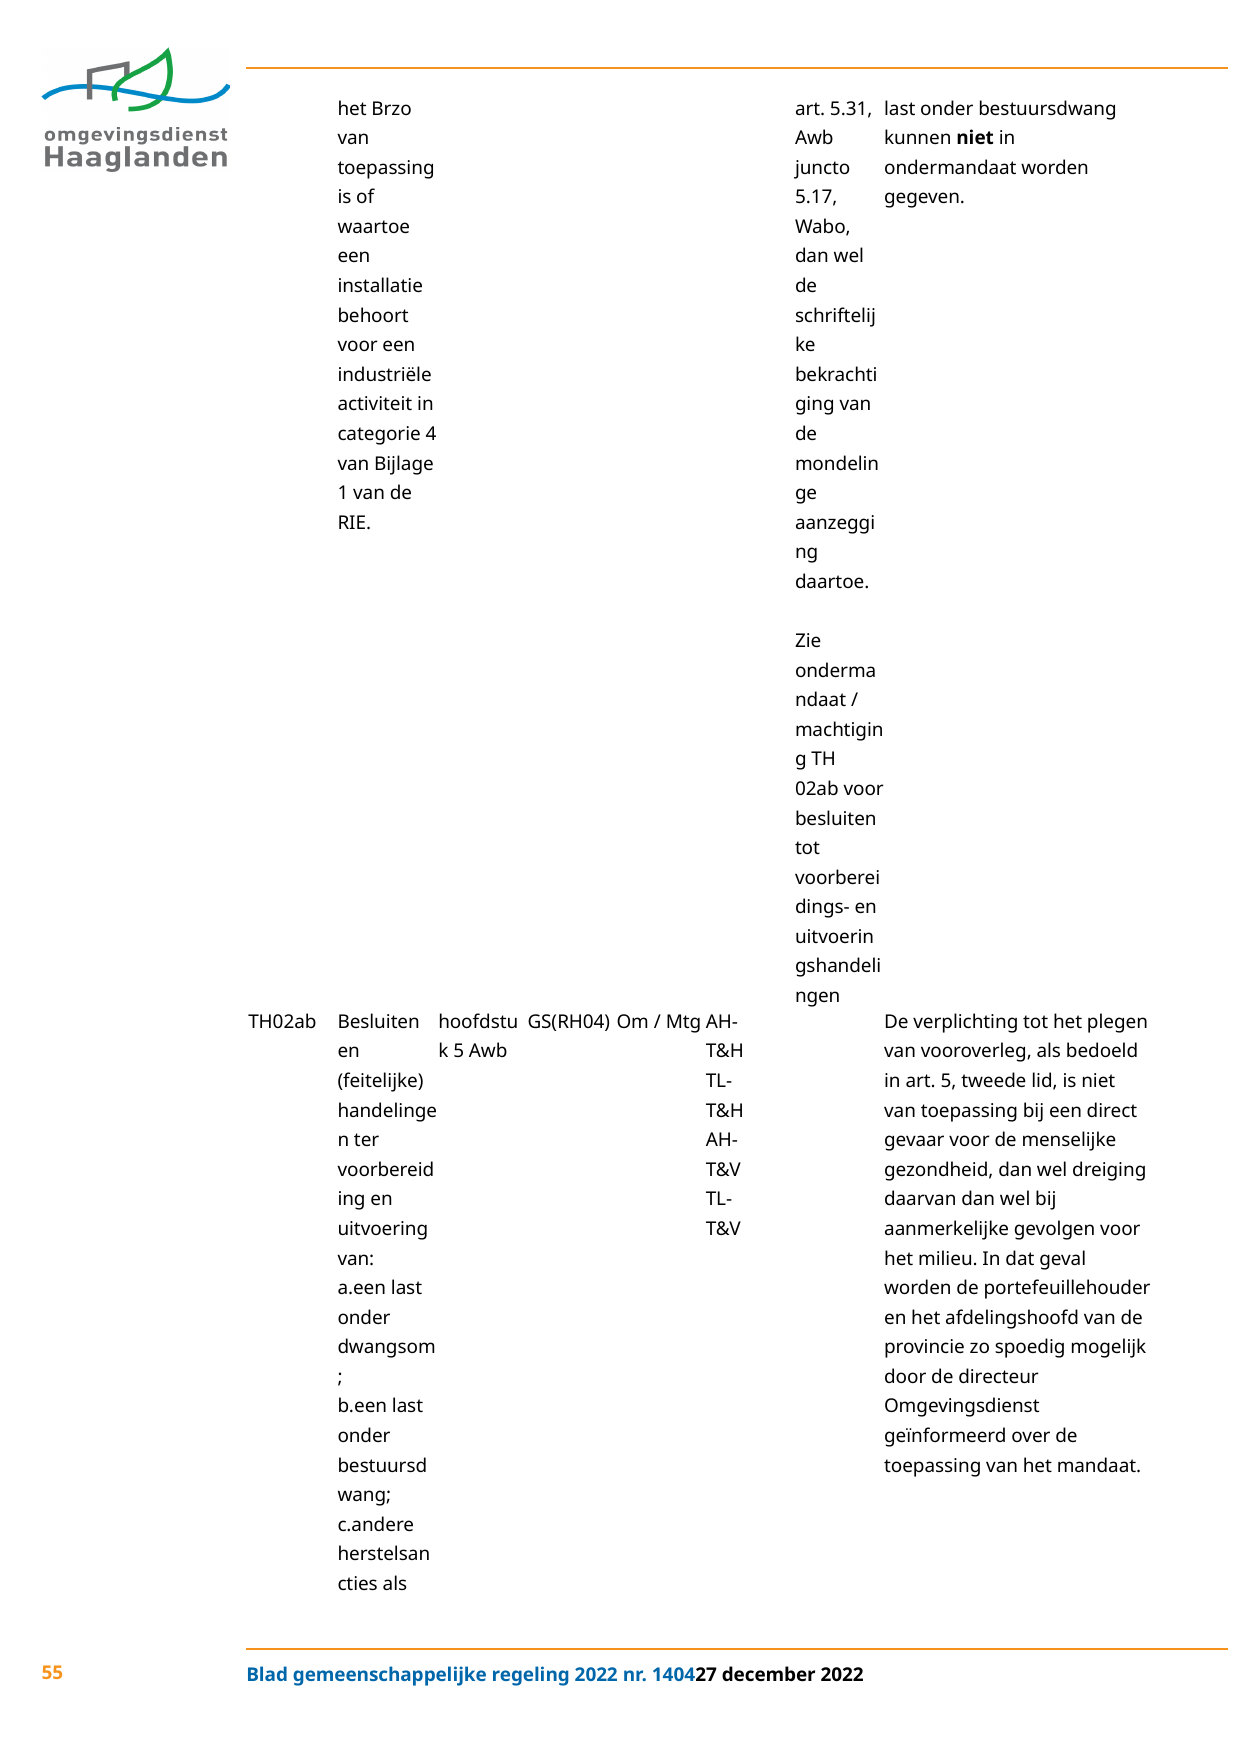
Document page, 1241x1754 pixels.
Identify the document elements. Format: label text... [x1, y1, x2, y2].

table_cell AH- T&H TL- T&H AH- T&V TL- T&V [706, 1008, 795, 1596]
table_cell GS(RH04) [527, 1008, 616, 1596]
table_cell het Brzo van toepassing is of waartoe een installatie behoort voor een industriële activiteit in categorie 4 van Bijlage 1 van de RIE. [337, 95, 438, 1008]
table_cell [248, 95, 337, 1008]
picture [41, 47, 231, 172]
table_cell De verplichting tot het plegen van vooroverleg, als bedoeld in art. 5, tweede lid, is niet van toepassing bij een direct gevaar voor de menselijke gezondheid, dan wel dreiging daarvan dan wel bij aanmerkelijke gevolgen voor het milieu. In dat geval worden de portefeuillehouder en het afdelingshoofd van de provincie zo spoedig mogelijk door de directeur Omgevingsdienst geïnformeerd over de toepassing van het mandaat. [884, 1008, 1152, 1596]
table_cell [438, 95, 527, 1008]
table_cell [795, 1008, 884, 1596]
table_cell Om / Mtg [616, 1008, 706, 1596]
table_cell [616, 95, 706, 1008]
table_cell [527, 95, 616, 1008]
table_cell art. 5.31, Awb juncto 5.17, Wabo, dan wel de schriftelijke bekrachtiging van de mondelinge aanzegging daartoe. Zie ondermandaat / machtiging TH 02ab voor besluiten tot voorbereidings- en uitvoeringshandelingen [795, 95, 884, 1008]
table_cell TH02ab [248, 1008, 337, 1596]
table_cell [706, 95, 795, 1008]
table_cell Besluiten en (feitelijke) handelingen ter voorbereiding en uitvoering van: a.een last onder dwangsom; b.een last onder bestuursdwang; c.andere herstelsancties als [337, 1008, 438, 1596]
table_cell last onder bestuursdwang kunnen niet in ondermandaat worden gegeven. [884, 95, 1152, 1008]
table_cell hoofdstuk 5 Awb [438, 1008, 527, 1596]
